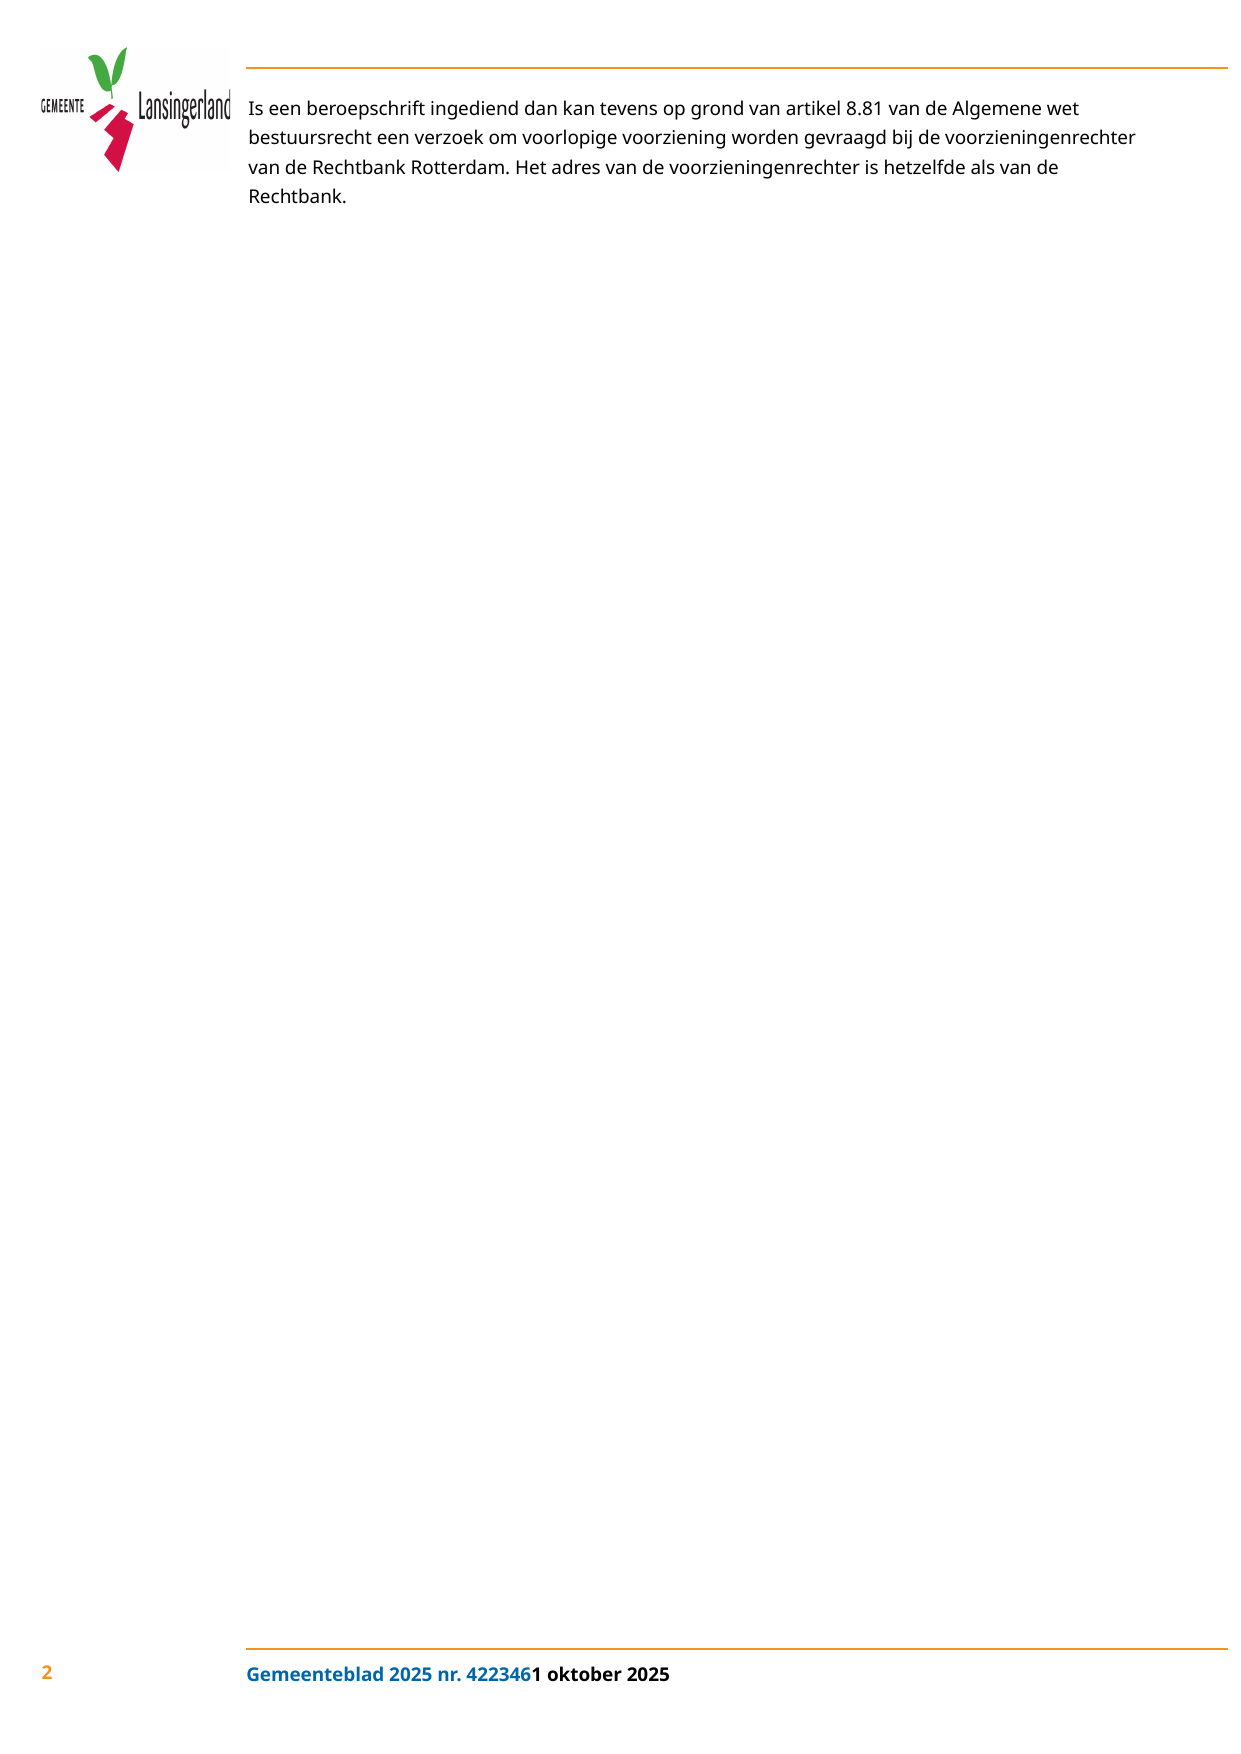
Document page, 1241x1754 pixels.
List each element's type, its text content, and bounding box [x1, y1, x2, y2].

text Is een beroepschrift ingediend dan kan tevens op grond van artikel 8.81 van de Algemene wet bestuursrecht een verzoek om voorlopige voorziening worden gevraagd bij de voorzieningenrechter van de Rechtbank Rotterdam. Het adres van de voorzieningenrechter is hetzelfde als van de Rechtbank. [248, 95, 1152, 209]
picture [41, 47, 231, 172]
